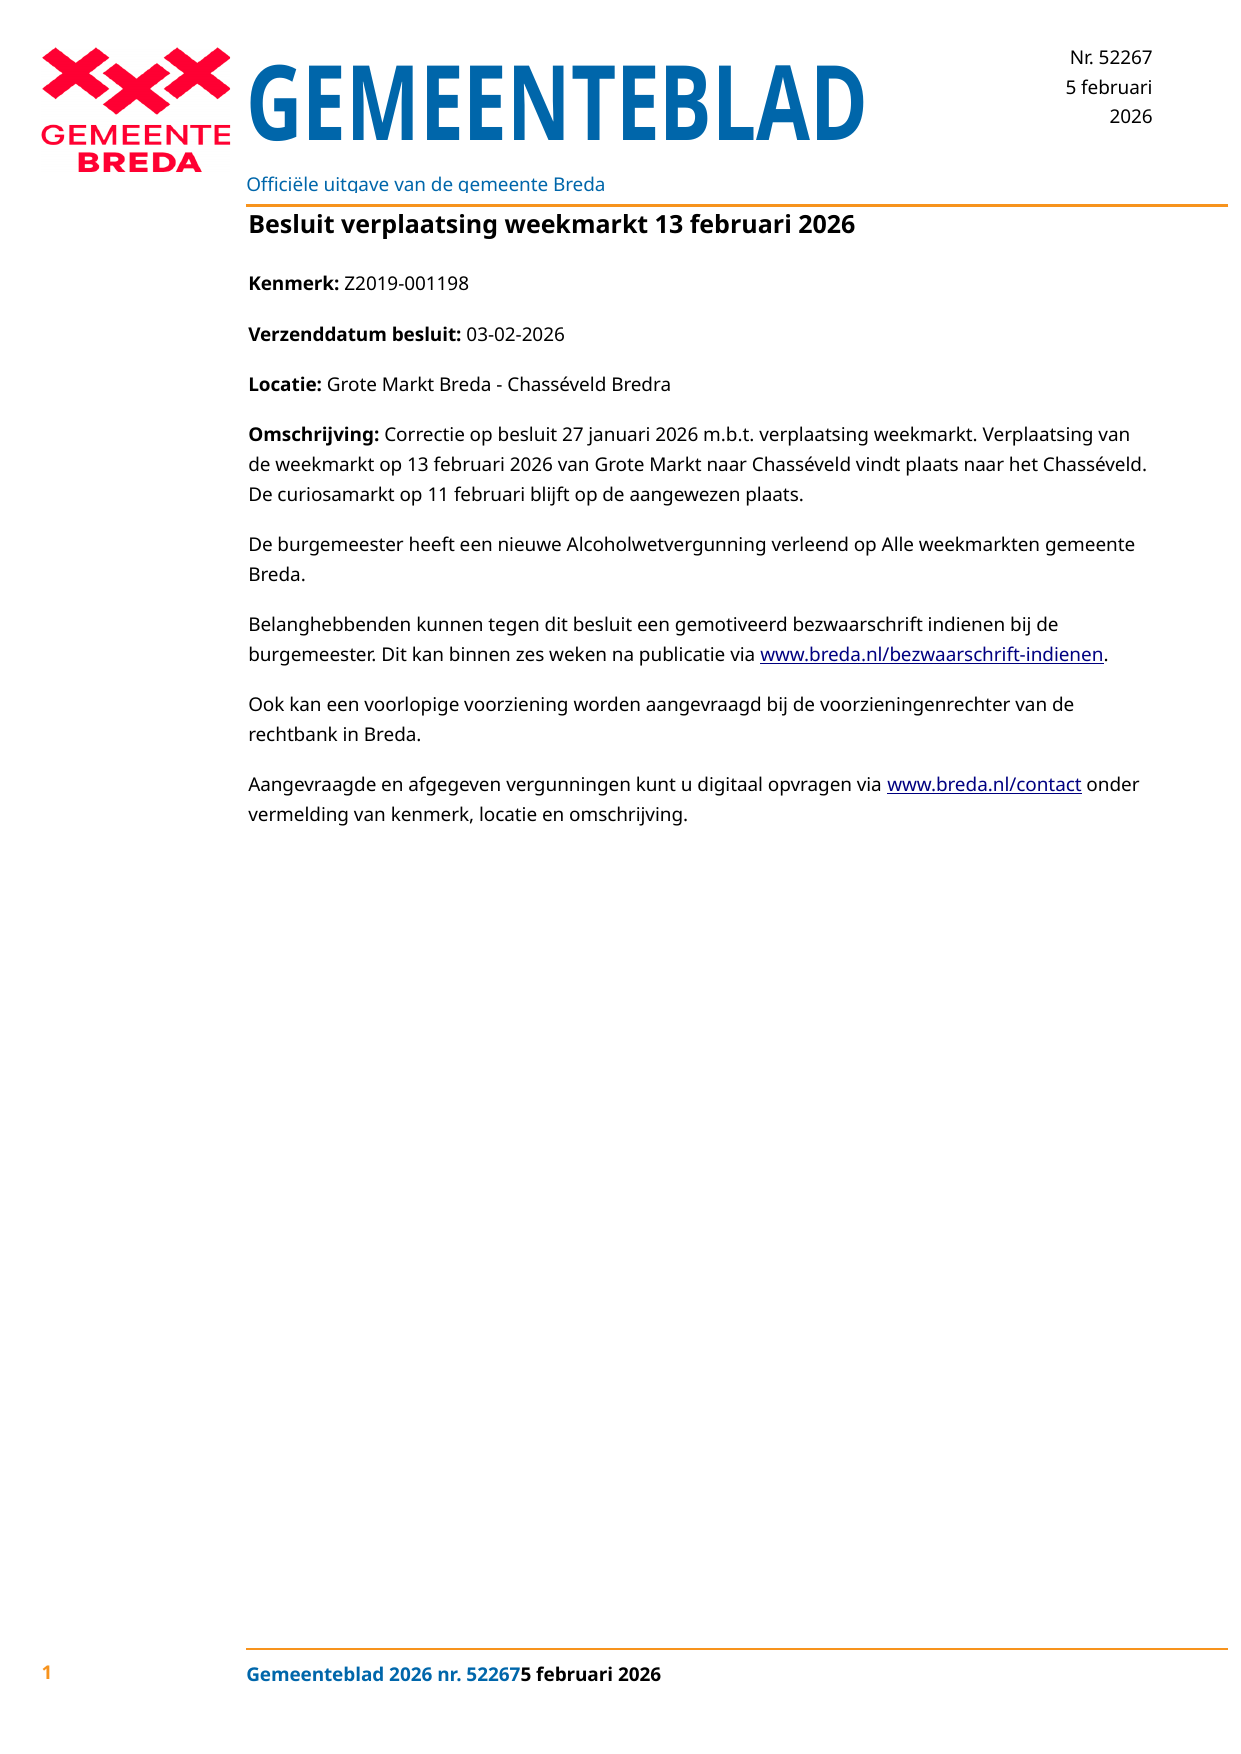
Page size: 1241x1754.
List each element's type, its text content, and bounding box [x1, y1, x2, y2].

text Omschrijving: Correctie op besluit 27 januari 2026 m.b.t. verplaatsing weekmarkt. Verplaatsing van de weekmarkt op 13 februari 2026 van Grote Markt naar Chasséveld vindt plaats naar het Chasséveld. De curiosamarkt op 11 februari blijft op de aangewezen plaats. [248, 422, 1152, 506]
text Verzenddatum besluit: 03-02-2026 [248, 321, 1152, 346]
text Kenmerk: Z2019-001198 [248, 270, 1152, 296]
text Aangevraagde en afgegeven vergunningen kunt u digitaal opvragen via www.breda.nl/contact onder vermelding van kenmerk, locatie en omschrijving. [248, 771, 1152, 826]
text De burgemeester heeft een nieuwe Alcoholwetvergunning verleend op Alle weekmarkten gemeente Breda. [248, 531, 1152, 586]
text Besluit verplaatsing weekmarkt 13 februari 2026 [248, 207, 1152, 241]
text Locatie: Grote Markt Breda - Chasséveld Bredra [248, 371, 1152, 397]
picture [41, 47, 231, 172]
text Belanghebbenden kunnen tegen dit besluit een gemotiveerd bezwaarschrift indienen bij de burgemeester. Dit kan binnen zes weken na publicatie via www.breda.nl/bezwaarschrift-indienen. [248, 611, 1152, 666]
text Ook kan een voorlopige voorziening worden aangevraagd bij de voorzieningenrechter van de rechtbank in Breda. [248, 691, 1152, 746]
